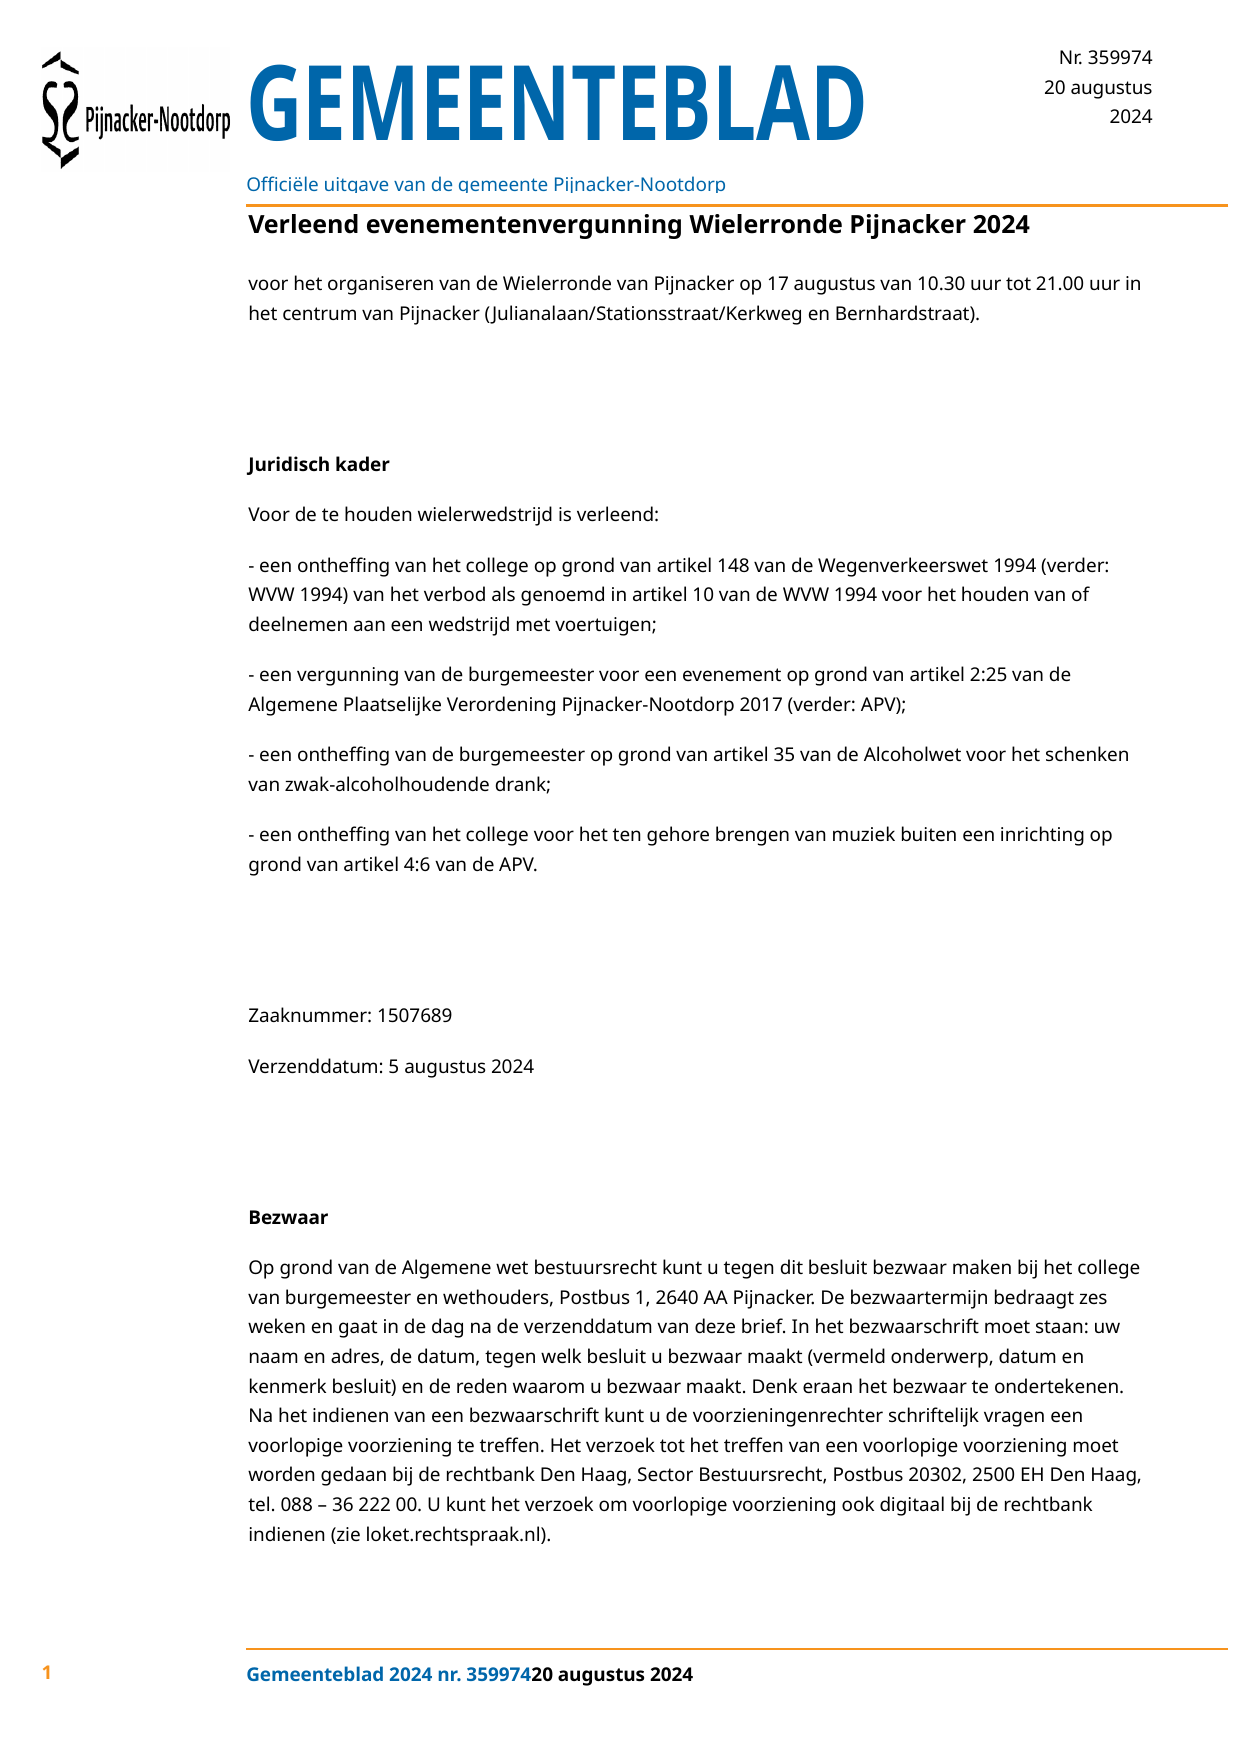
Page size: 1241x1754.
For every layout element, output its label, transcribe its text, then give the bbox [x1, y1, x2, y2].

text - een vergunning van de burgemeester voor een evenement op grond van artikel 2:25 van de Algemene Plaatselijke Verordening Pijnacker-Nootdorp 2017 (verder: APV); [248, 662, 1152, 717]
text Verleend evenementenvergunning Wielerronde Pijnacker 2024 [248, 207, 1152, 241]
picture [41, 47, 231, 172]
text Juridisch kader [248, 451, 1152, 477]
text Verzenddatum: 5 augustus 2024 [248, 1053, 1152, 1078]
text voor het organiseren van de Wielerronde van Pijnacker op 17 augustus van 10.30 uur tot 21.00 uur in het centrum van Pijnacker (Julianalaan/Stationsstraat/Kerkweg en Bernhardstraat). [248, 270, 1152, 326]
text - een ontheffing van het college voor het ten gehore brengen van muziek buiten een inrichting op grond van artikel 4:6 van de APV. [248, 822, 1152, 877]
text Bezwaar [248, 1204, 1152, 1230]
text - een ontheffing van het college op grond van artikel 148 van de Wegenverkeerswet 1994 (verder: WVW 1994) van het verbod als genoemd in artikel 10 van de WVW 1994 voor het houden van of deelnemen aan een wedstrijd met voertuigen; [248, 552, 1152, 637]
text Zaaknummer: 1507689 [248, 1002, 1152, 1028]
text Op grond van de Algemene wet bestuursrecht kunt u tegen dit besluit bezwaar maken bij het college van burgemeester en wethouders, Postbus 1, 2640 AA Pijnacker. De bezwaartermijn bedraagt zes weken en gaat in de dag na de verzenddatum van deze brief. In het bezwaarschrift moet staan: uw naam en adres, de datum, tegen welk besluit u bezwaar maakt (vermeld onderwerp, datum en kenmerk besluit) en de reden waarom u bezwaar maakt. Denk eraan het bezwaar te ondertekenen. Na het indienen van een bezwaarschrift kunt u de voorzieningenrechter schriftelijk vragen een voorlopige voorziening te treffen. Het verzoek tot het treffen van een voorlopige voorziening moet worden gedaan bij de rechtbank Den Haag, Sector Bestuursrecht, Postbus 20302, 2500 EH Den Haag, tel. 088 – 36 222 00. U kunt het verzoek om voorlopige voorziening ook digitaal bij de rechtbank indienen (zie loket.rechtspraak.nl). [248, 1254, 1152, 1546]
text Voor de te houden wielerwedstrijd is verleend: [248, 502, 1152, 527]
text - een ontheffing van de burgemeester op grond van artikel 35 van de Alcoholwet voor het schenken van zwak-alcoholhoudende drank; [248, 742, 1152, 797]
